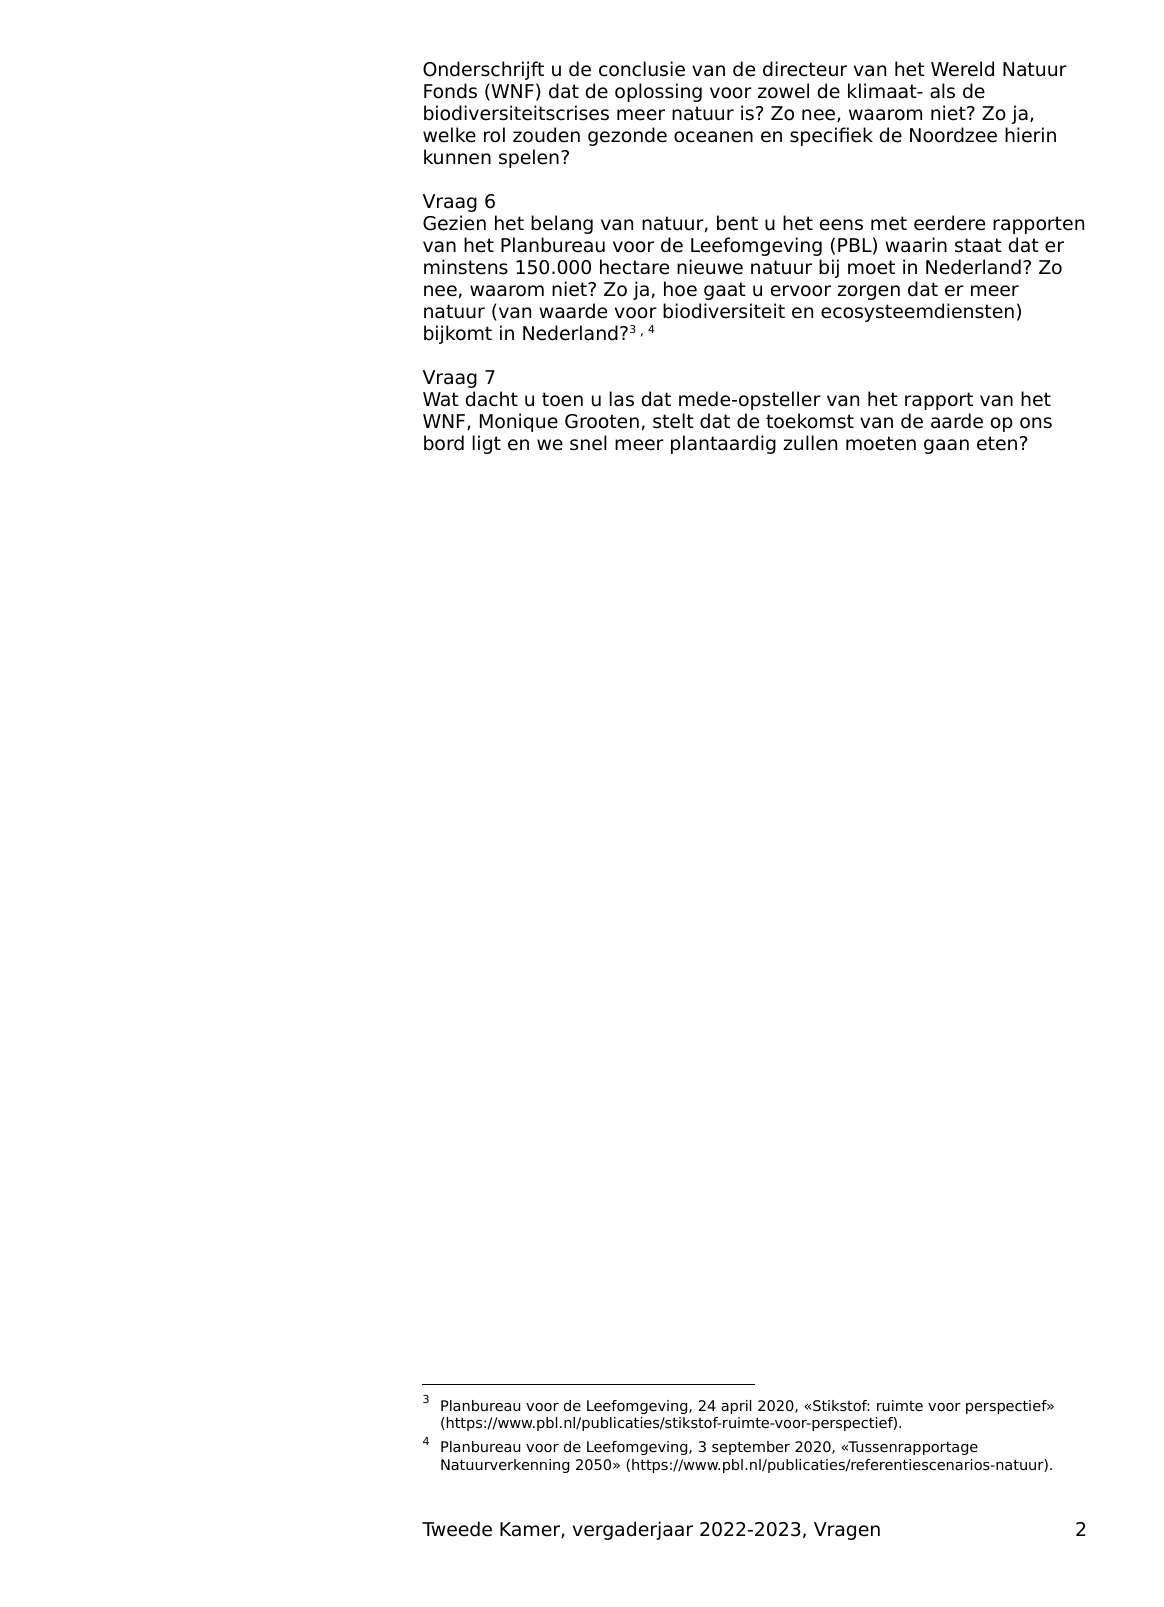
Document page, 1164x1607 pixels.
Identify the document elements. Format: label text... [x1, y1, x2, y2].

text Vraag 7 [422, 367, 1087, 389]
text Planbureau voor de Leefomgeving, 24 april 2020, «Stikstof: ruimte voor perspectief» (https://www.pbl.nl/publicaties/stikstof-ruimte-voor-perspectief). [422, 1393, 1087, 1432]
text Planbureau voor de Leefomgeving, 3 september 2020, «Tussenrapportage Natuurverkenning 2050» (https://www.pbl.nl/publicaties/referentiescenarios-natuur). [422, 1435, 1087, 1474]
text Wat dacht u toen u las dat mede-opsteller van het rapport van het WNF, Monique Grooten, stelt dat de toekomst van de aarde op ons bord ligt en we snel meer plantaardig zullen moeten gaan eten? [422, 389, 1087, 455]
text Vraag 6 [422, 191, 1087, 213]
text Gezien het belang van natuur, bent u het eens met eerdere rapporten van het Planbureau voor de Leefomgeving (PBL) waarin staat dat er minstens 150.000 hectare nieuwe natuur bij moet in Nederland? Zo nee, waarom niet? Zo ja, hoe gaat u ervoor zorgen dat er meer natuur (van waarde voor biodiversiteit en ecosysteemdiensten) bijkomt in Nederland?, [422, 213, 1087, 345]
text Onderschrijft u de conclusie van de directeur van het Wereld Natuur Fonds (WNF) dat de oplossing voor zowel de klimaat- als de biodiversiteitscrises meer natuur is? Zo nee, waarom niet? Zo ja, welke rol zouden gezonde oceanen en specifiek de Noordzee hierin kunnen spelen? [422, 59, 1087, 169]
